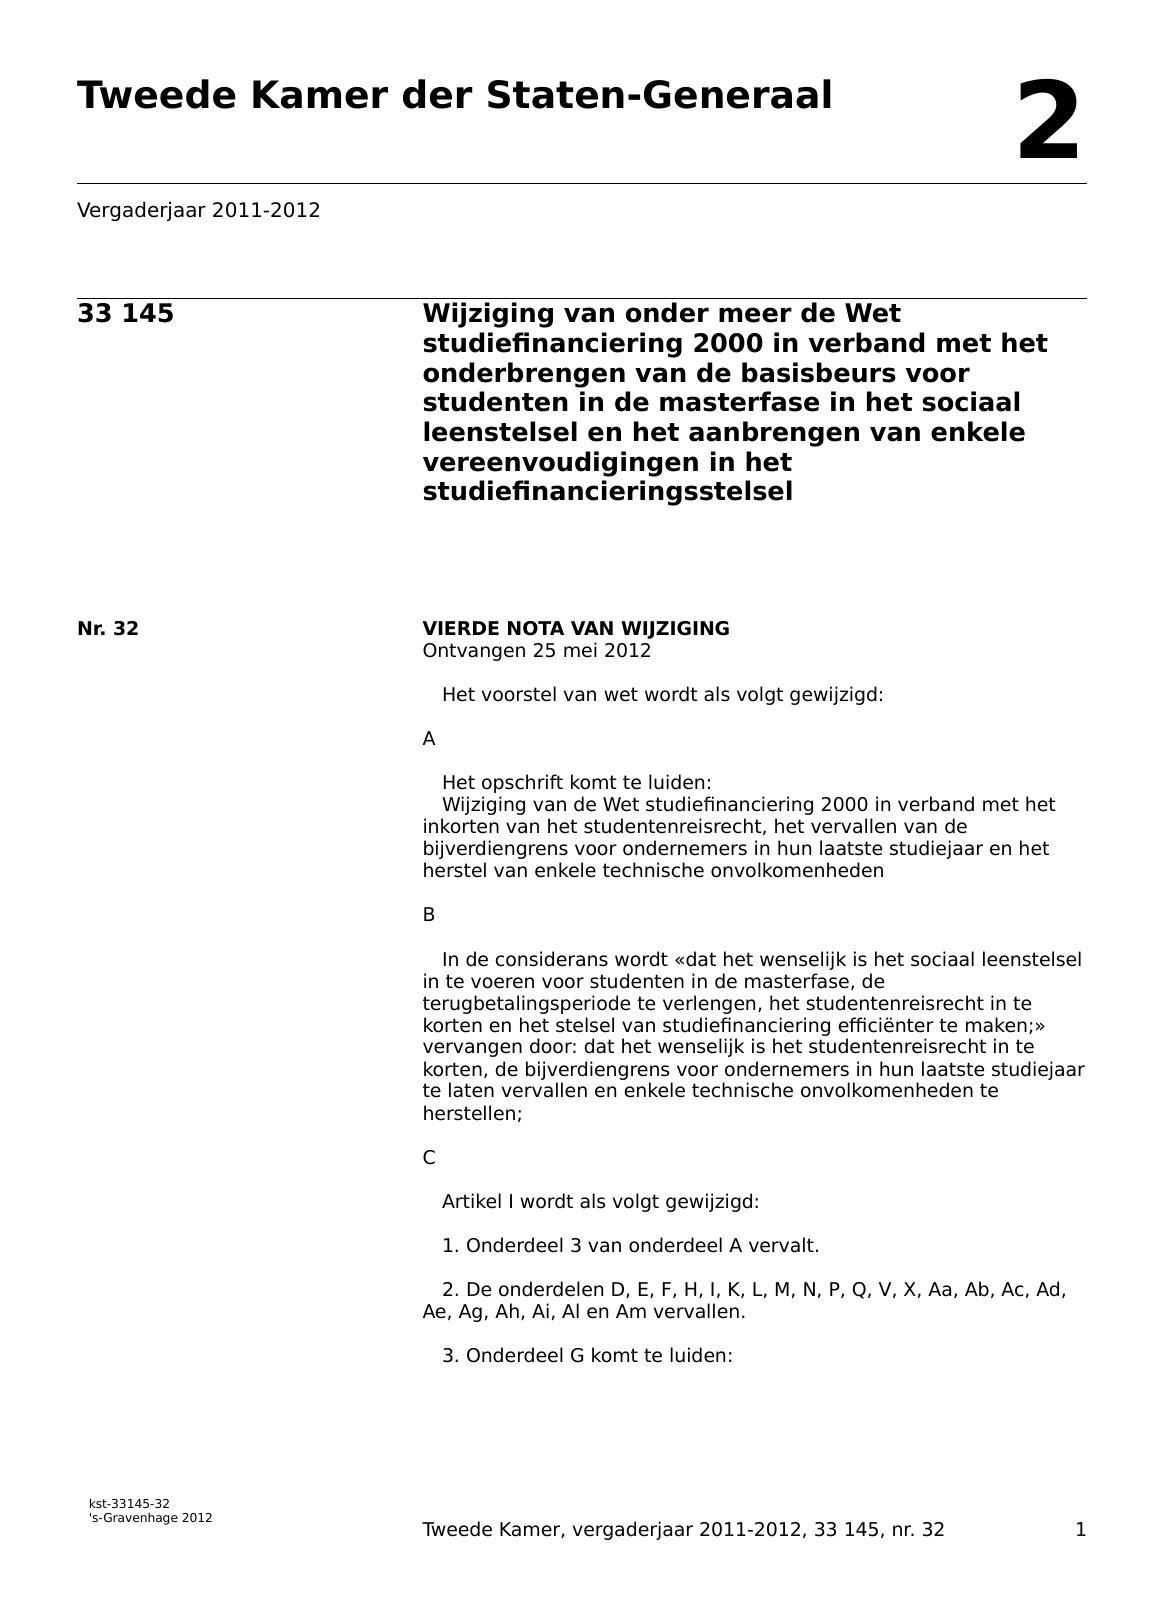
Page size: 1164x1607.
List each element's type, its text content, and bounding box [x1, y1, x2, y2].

text In de considerans wordt «dat het wenselijk is het sociaal leenstelsel in te voeren voor studenten in de masterfase, de terugbetalingsperiode te verlengen, het studentenreisrecht in te korten en het stelsel van studiefinanciering efficiënter te maken;» vervangen door: dat het wenselijk is het studentenreisrecht in te korten, de bijverdiengrens voor ondernemers in hun laatste studiejaar te laten vervallen en enkele technische onvolkomenheden te herstellen; [422, 948, 1087, 1124]
text 2. De onderdelen D, E, F, H, I, K, L, M, N, P, Q, V, X, Aa, Ab, Ac, Ad, Ae, Ag, Ah, Ai, Al en Am vervallen. [422, 1279, 1087, 1323]
text 1. Onderdeel 3 van onderdeel A vervalt. [422, 1235, 1087, 1257]
subtitle Nr. 32 VIERDE NOTA VAN WIJZIGING [77, 618, 1087, 640]
table_header 2 [886, 59, 1087, 183]
text Het voorstel van wet wordt als volgt gewijzigd: [422, 684, 1087, 706]
text 's-Gravenhage 2012 [88, 1511, 323, 1525]
subtitle B [422, 904, 1087, 926]
text Het opschrift komt te luiden: [422, 772, 1087, 794]
subtitle 33 145 Wijziging van onder meer de Wet studiefinanciering 2000 in verband met het onderbrengen van de basisbeurs voor studenten in de masterfase in het sociaal leenstelsel en het aanbrengen van enkele vereenvoudigingen in het studiefinancieringsstelsel [77, 299, 1087, 507]
table_header Tweede Kamer der Staten-Generaal [77, 59, 886, 183]
text Artikel I wordt als volgt gewijzigd: [422, 1191, 1087, 1213]
text kst-33145-32 [88, 1497, 323, 1511]
text Wijziging van de Wet studiefinanciering 2000 in verband met het inkorten van het studentenreisrecht, het vervallen van de bijverdiengrens voor ondernemers in hun laatste studiejaar en het herstel van enkele technische onvolkomenheden [422, 794, 1087, 882]
subtitle A [422, 728, 1087, 750]
text 3. Onderdeel G komt te luiden: [422, 1345, 1087, 1367]
table_cell Vergaderjaar 2011-2012 [77, 184, 1087, 298]
subtitle C [422, 1147, 1087, 1168]
text Ontvangen 25 mei 2012 [422, 640, 1087, 662]
